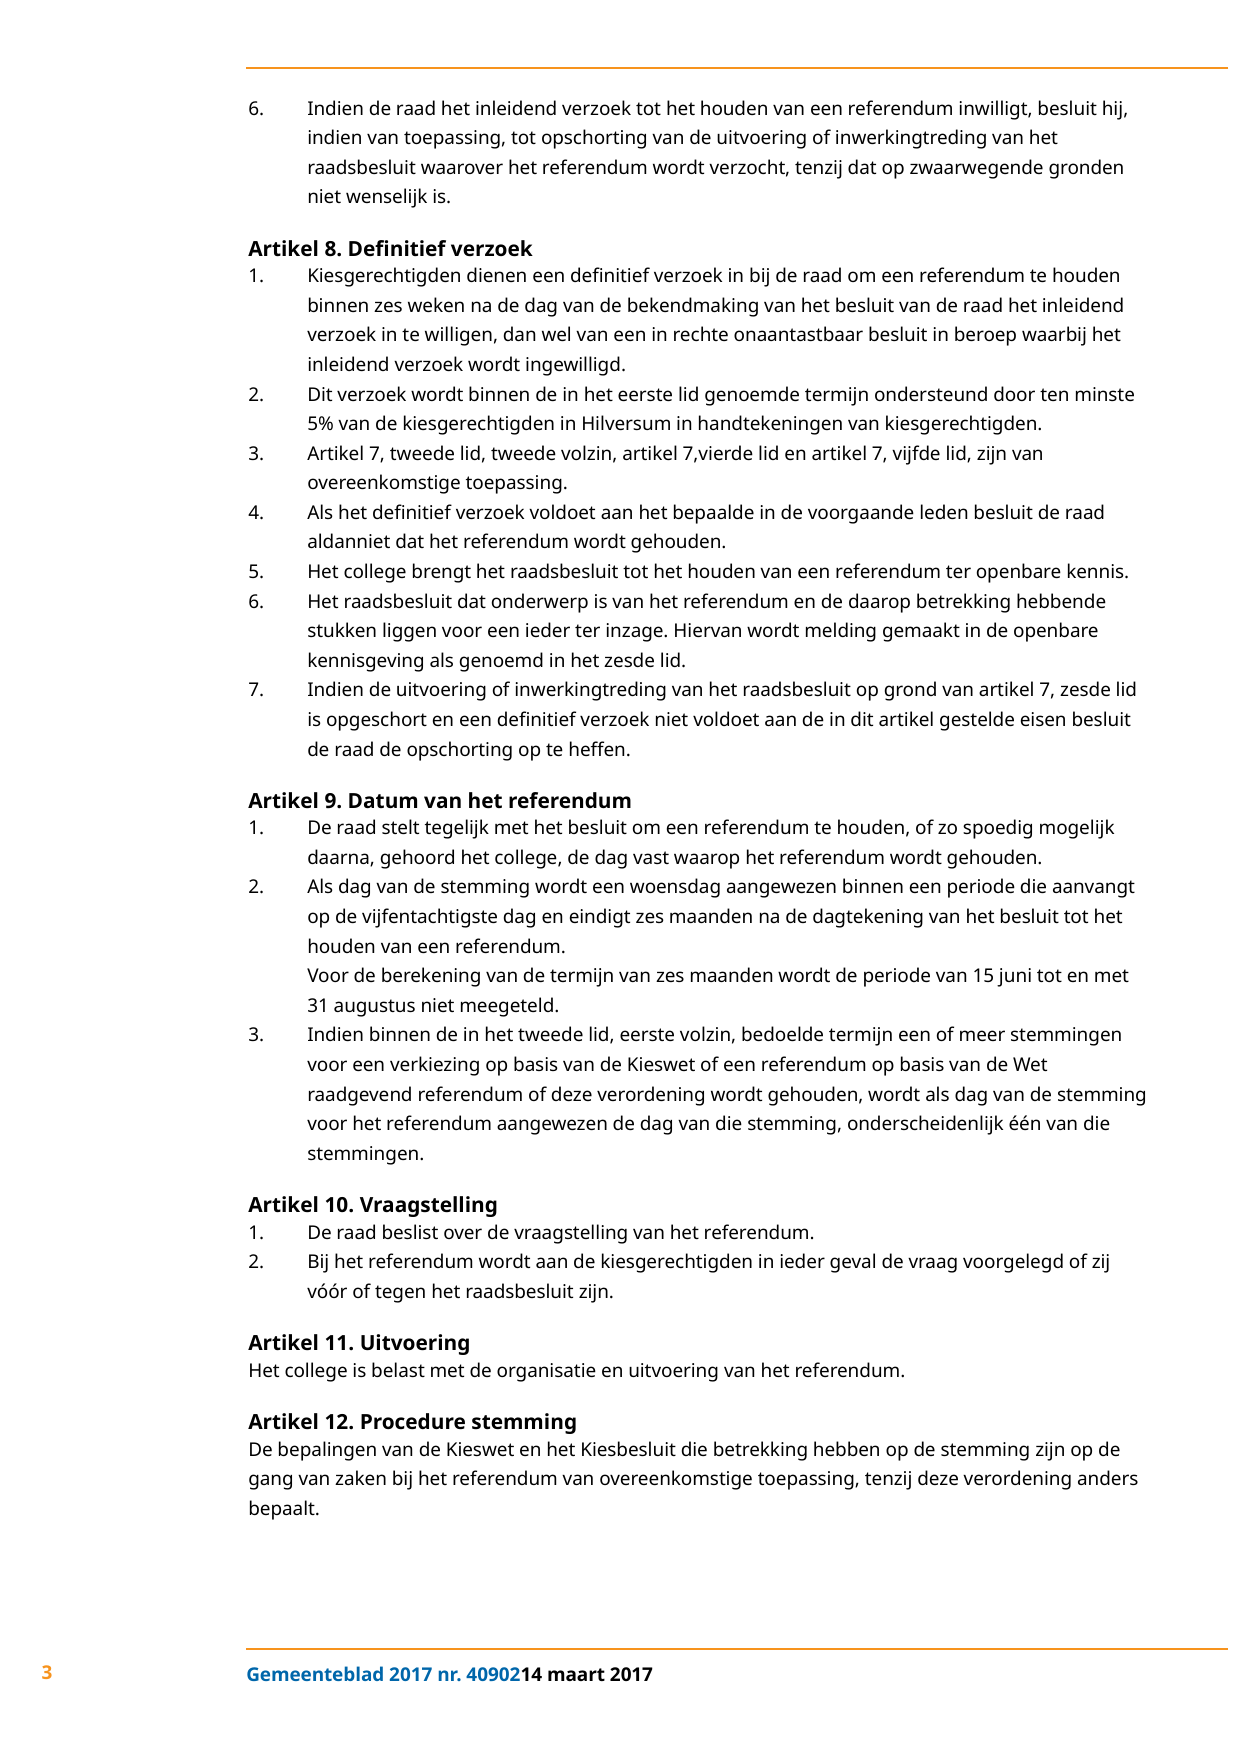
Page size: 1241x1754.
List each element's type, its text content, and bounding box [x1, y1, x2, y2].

list Voor de berekening van de termijn van zes maanden wordt de periode van 15 juni tot en met 31 augustus niet meegeteld. [248, 962, 1152, 1018]
picture [41, 47, 231, 172]
text Artikel 11. Uitvoering [248, 1328, 1152, 1357]
text Artikel 8. Definitief verzoek [248, 234, 1152, 262]
text Het college is belast met de organisatie en uitvoering van het referendum. [248, 1357, 1152, 1383]
list Bij het referendum wordt aan de kiesgerechtigden in ieder geval de vraag voorgelegd of zij vóór of tegen het raadsbesluit zijn. [248, 1248, 1152, 1304]
list Het college brengt het raadsbesluit tot het houden van een referendum ter openbare kennis. [248, 558, 1152, 584]
list De raad beslist over de vraagstelling van het referendum. [248, 1219, 1152, 1244]
text De bepalingen van de Kieswet en het Kiesbesluit die betrekking hebben op de stemming zijn op de gang van zaken bij het referendum van overeenkomstige toepassing, tenzij deze verordening anders bepaalt. [248, 1436, 1152, 1521]
list Artikel 7, tweede lid, tweede volzin, artikel 7,vierde lid en artikel 7, vijfde lid, zijn van overeenkomstige toepassing. [248, 440, 1152, 495]
list Als het definitief verzoek voldoet aan het bepaalde in de voorgaande leden besluit de raad aldanniet dat het referendum wordt gehouden. [248, 499, 1152, 554]
list Indien binnen de in het tweede lid, eerste volzin, bedoelde termijn een of meer stemmingen voor een verkiezing op basis van de Kieswet of een referendum op basis van de Wet raadgevend referendum of deze verordening wordt gehouden, wordt als dag van de stemming voor het referendum aangewezen de dag van die stemming, onderscheidenlijk één van die stemmingen. [248, 1022, 1152, 1166]
list Het raadsbesluit dat onderwerp is van het referendum en de daarop betrekking hebbende stukken liggen voor een ieder ter inzage. Hiervan wordt melding gemaakt in de openbare kennisgeving als genoemd in het zesde lid. [248, 588, 1152, 673]
list Kiesgerechtigden dienen een definitief verzoek in bij de raad om een referendum te houden binnen zes weken na de dag van de bekendmaking van het besluit van de raad het inleidend verzoek in te willigen, dan wel van een in rechte onaantastbaar besluit in beroep waarbij het inleidend verzoek wordt ingewilligd. [248, 262, 1152, 377]
list Als dag van de stemming wordt een woensdag aangewezen binnen een periode die aanvangt op de vijfentachtigste dag en eindigt zes maanden na de dagtekening van het besluit tot het houden van een referendum. [248, 874, 1152, 959]
text Artikel 10. Vraagstelling [248, 1190, 1152, 1219]
list Indien de uitvoering of inwerkingtreding van het raadsbesluit op grond van artikel 7, zesde lid is opgeschort en een definitief verzoek niet voldoet aan de in dit artikel gestelde eisen besluit de raad de opschorting op te heffen. [248, 677, 1152, 761]
list Dit verzoek wordt binnen de in het eerste lid genoemde termijn ondersteund door ten minste 5% van de kiesgerechtigden in Hilversum in handtekeningen van kiesgerechtigden. [248, 381, 1152, 436]
list De raad stelt tegelijk met het besluit om een referendum te houden, of zo spoedig mogelijk daarna, gehoord het college, de dag vast waarop het referendum wordt gehouden. [248, 814, 1152, 870]
text Artikel 9. Datum van het referendum [248, 786, 1152, 814]
list Indien de raad het inleidend verzoek tot het houden van een referendum inwilligt, besluit hij, indien van toepassing, tot opschorting van de uitvoering of inwerkingtreding van het raadsbesluit waarover het referendum wordt verzocht, tenzij dat op zwaarwegende gronden niet wenselijk is. [248, 95, 1152, 209]
text Artikel 12. Procedure stemming [248, 1407, 1152, 1436]
